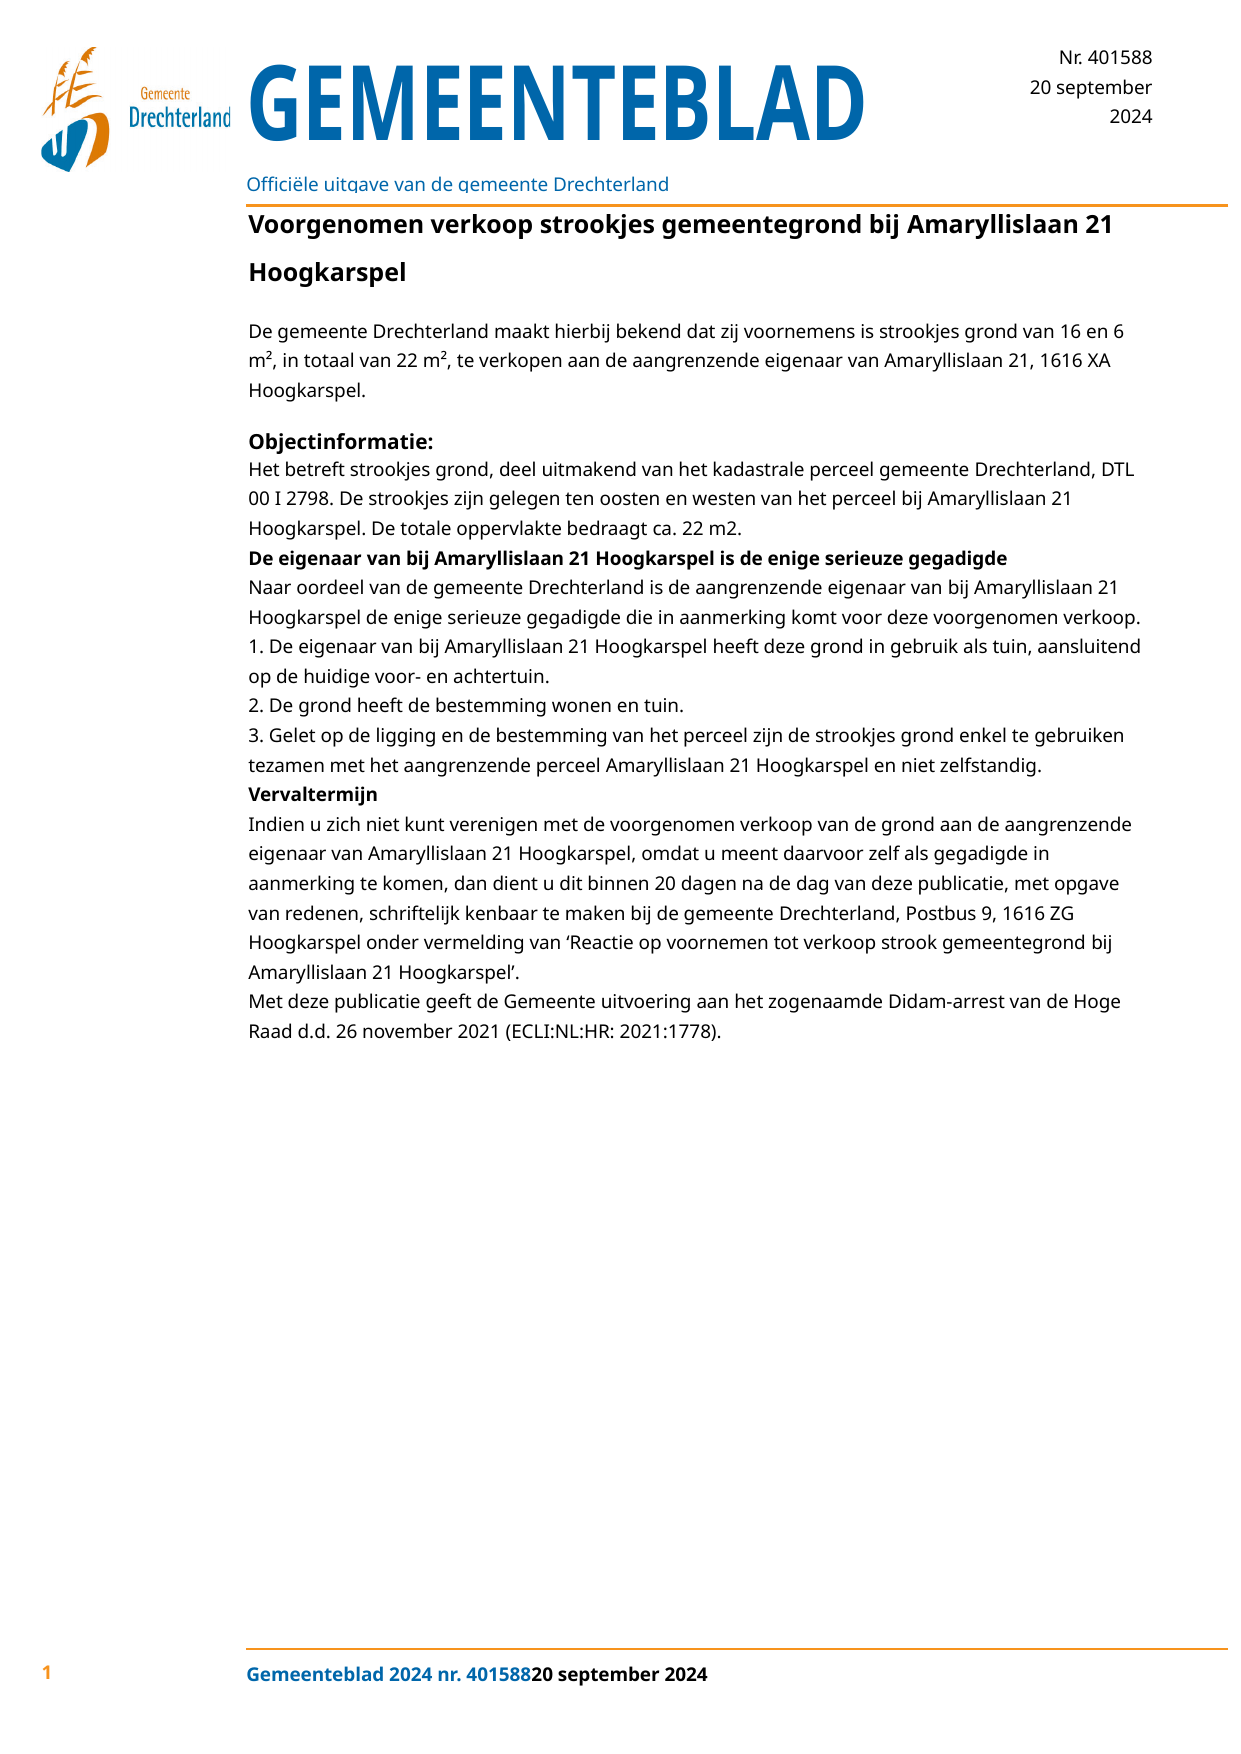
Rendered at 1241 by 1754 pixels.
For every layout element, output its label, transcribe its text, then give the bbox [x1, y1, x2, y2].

picture [226, 115, 231, 124]
picture [41, 47, 231, 172]
text 1. De eigenaar van ​bij Amaryllislaan 21 Hoogkarspel​ heeft deze grond in gebruik als tuin, aansluitend op de huidige voor- en achtertuin. [248, 633, 1152, 689]
text De gemeente Drechterland maakt hierbij bekend dat zij voornemens is strookjes grond van 16 en 6 m², in totaal van 22 m², te verkopen aan de aangrenzende eigenaar van Amaryllislaan 21, 1616 XA Hoogkarspel. [248, 318, 1152, 403]
picture [41, 158, 64, 172]
text Voorgenomen verkoop strookjes gemeentegrond bij ​Amaryllislaan 21 Hoogkarspel​ [248, 207, 1152, 288]
text 2. De grond heeft de bestemming wonen en tuin. [248, 693, 1152, 718]
text Naar oordeel van de gemeente Drechterland is de aangrenzende eigenaar van bij Amaryllislaan 21 Hoogkarspel de enige serieuze gegadigde die in aanmerking komt voor deze voorgenomen verkoop. [248, 574, 1152, 629]
text Vervaltermijn [248, 781, 1152, 807]
text Met deze publicatie geeft de Gemeente uitvoering aan het zogenaamde Didam-arrest van de Hoge Raad d.d. 26 november 2021 (ECLI:NL:HR: 2021:1778). [248, 988, 1152, 1044]
text Objectinformatie: [248, 427, 1152, 456]
text Indien u zich niet kunt verenigen met de voorgenomen verkoop van de grond aan de aangrenzende eigenaar van ​Amaryllislaan 21 Hoogkarspel​, omdat u meent daarvoor zelf als gegadigde in aanmerking te komen, dan dient u dit binnen 20 dagen na de dag van deze publicatie, met opgave van redenen, schriftelijk kenbaar te maken bij de gemeente ​Drechterland​, ​Postbus 9​, ​1616 ZG​ ​Hoogkarspel​ onder vermelding van ‘Reactie op voornemen tot verkoop strook gemeentegrond ​bij Amaryllislaan 21 Hoogkarspel​’. [248, 811, 1152, 984]
text De eigenaar van bij Amaryllislaan 21 Hoogkarspel is de enige serieuze gegadigde [248, 545, 1152, 570]
text 3. Gelet op de ligging en de bestemming van het perceel zijn de strookjes grond enkel te gebruiken tezamen met het aangrenzende perceel ​Amaryllislaan 21 Hoogkarspel​ en niet zelfstandig. [248, 722, 1152, 777]
text Het betreft strookjes grond, deel uitmakend van het kadastrale perceel gemeente ​Drechterland​, ​DTL 00 I 2798​. De strookjes zijn gelegen ten ​oosten​ en westen van het perceel ​bij Amaryllislaan 21 Hoogkarspel​. De totale oppervlakte bedraagt ca. ​22​ m2. [248, 456, 1152, 541]
